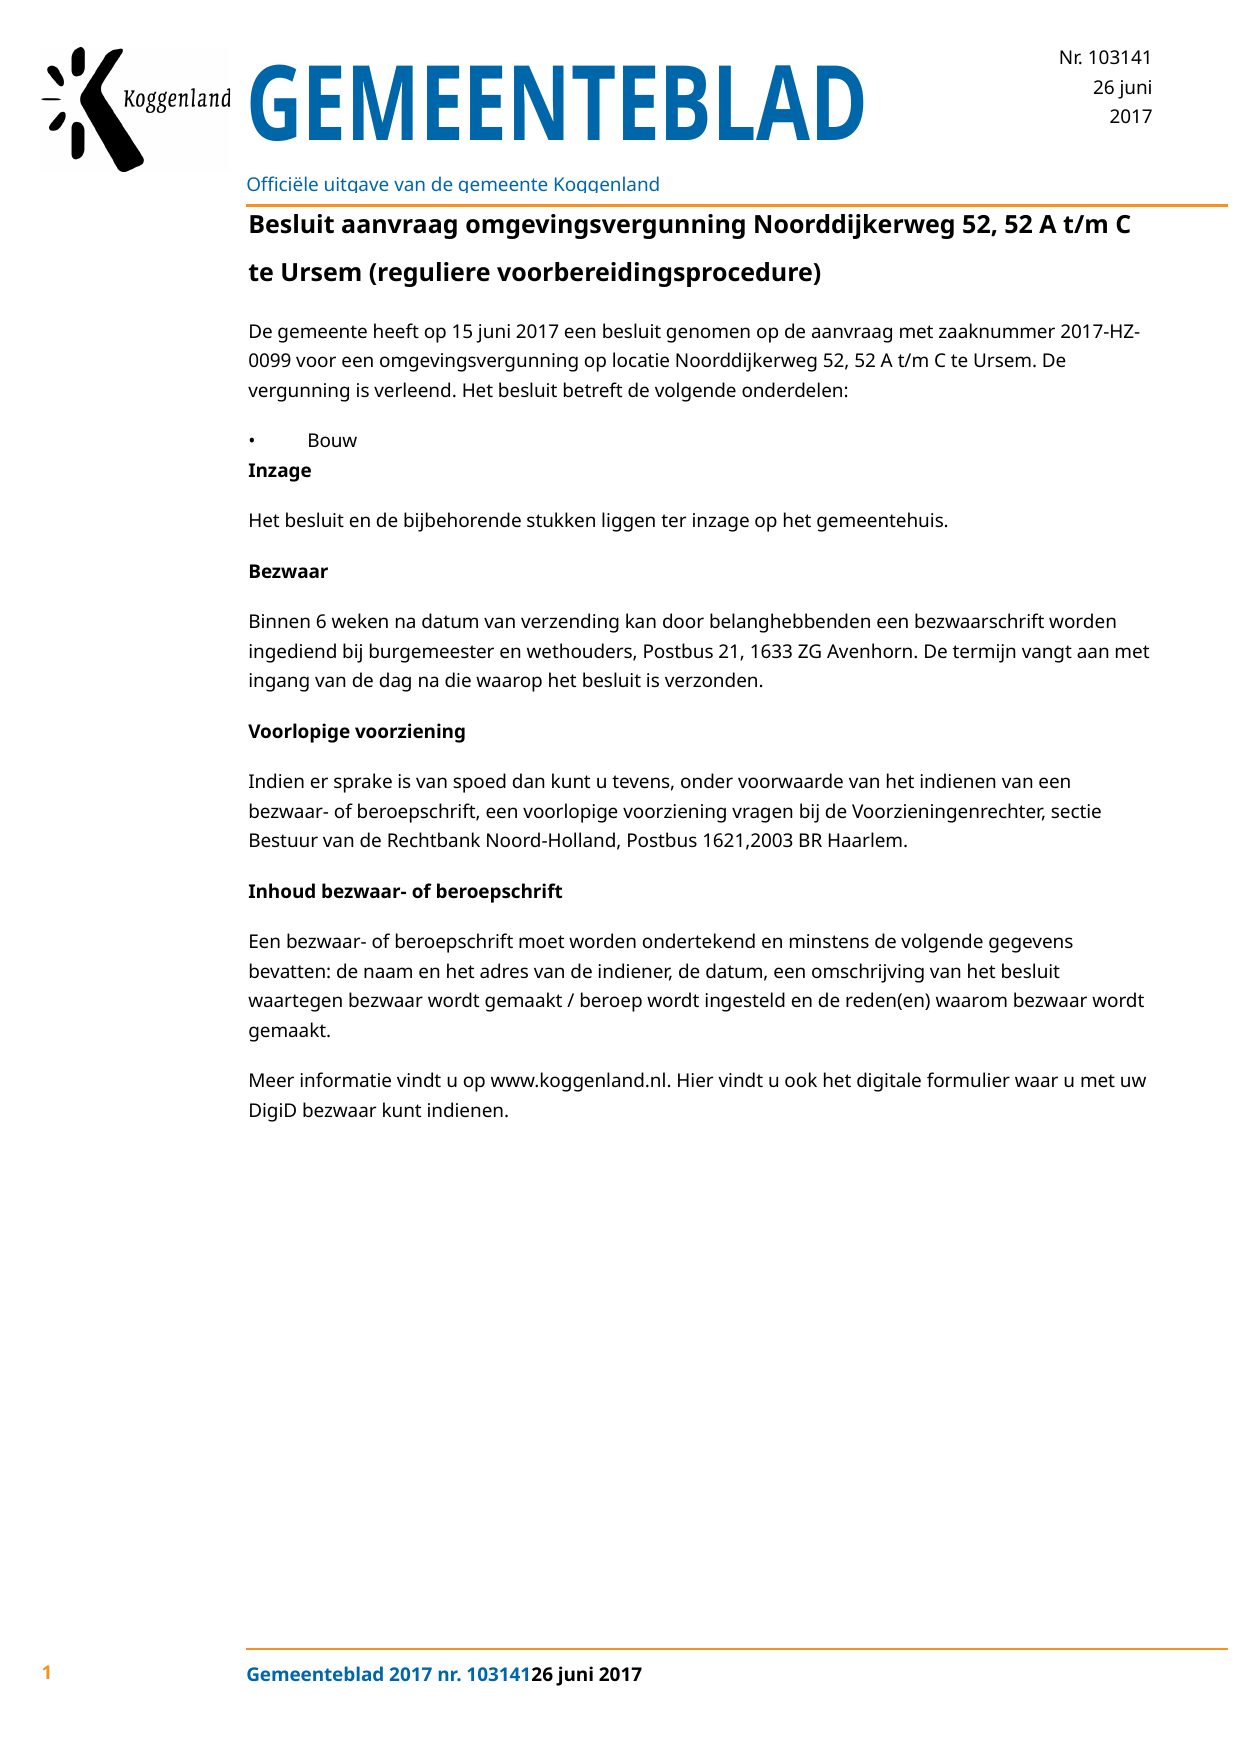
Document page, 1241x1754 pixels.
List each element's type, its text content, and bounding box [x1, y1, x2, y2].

text De gemeente heeft op 15 juni 2017 een besluit genomen op de aanvraag met zaaknummer 2017-HZ-0099 voor een omgevingsvergunning op locatie Noorddijkerweg 52, 52 A t/m C te Ursem. De vergunning is verleend. Het besluit betreft de volgende onderdelen: [248, 318, 1152, 403]
text Bezwaar [248, 558, 1152, 584]
text Voorlopige voorziening [248, 718, 1152, 744]
text Besluit aanvraag omgevingsvergunning Noorddijkerweg 52, 52 A t/m C te Ursem (reguliere voorbereidingsprocedure) [248, 207, 1152, 288]
text Een bezwaar- of beroepschrift moet worden ondertekend en minstens de volgende gegevens bevatten: de naam en het adres van de indiener, de datum, een omschrijving van het besluit waartegen bezwaar wordt gemaakt / beroep wordt ingesteld en de reden(en) waarom bezwaar wordt gemaakt. [248, 928, 1152, 1043]
text Het besluit en de bijbehorende stukken liggen ter inzage op het gemeentehuis. [248, 507, 1152, 533]
picture [41, 47, 231, 172]
text Binnen 6 weken na datum van verzending kan door belanghebbenden een bezwaarschrift worden ingediend bij burgemeester en wethouders, Postbus 21, 1633 ZG Avenhorn. De termijn vangt aan met ingang van de dag na die waarop het besluit is verzonden. [248, 608, 1152, 693]
text Indien er sprake is van spoed dan kunt u tevens, onder voorwaarde van het indienen van een bezwaar- of beroepschrift, een voorlopige voorziening vragen bij de Voorzieningenrechter, sectie Bestuur van de Rechtbank Noord-Holland, Postbus 1621,2003 BR Haarlem. [248, 768, 1152, 853]
text Meer informatie vindt u op www.koggenland.nl. Hier vindt u ook het digitale formulier waar u met uw DigiD bezwaar kunt indienen. [248, 1067, 1152, 1123]
text Inhoud bezwaar- of beroepschrift [248, 878, 1152, 904]
text Inzage [248, 457, 1152, 483]
list Bouw [248, 427, 1152, 453]
